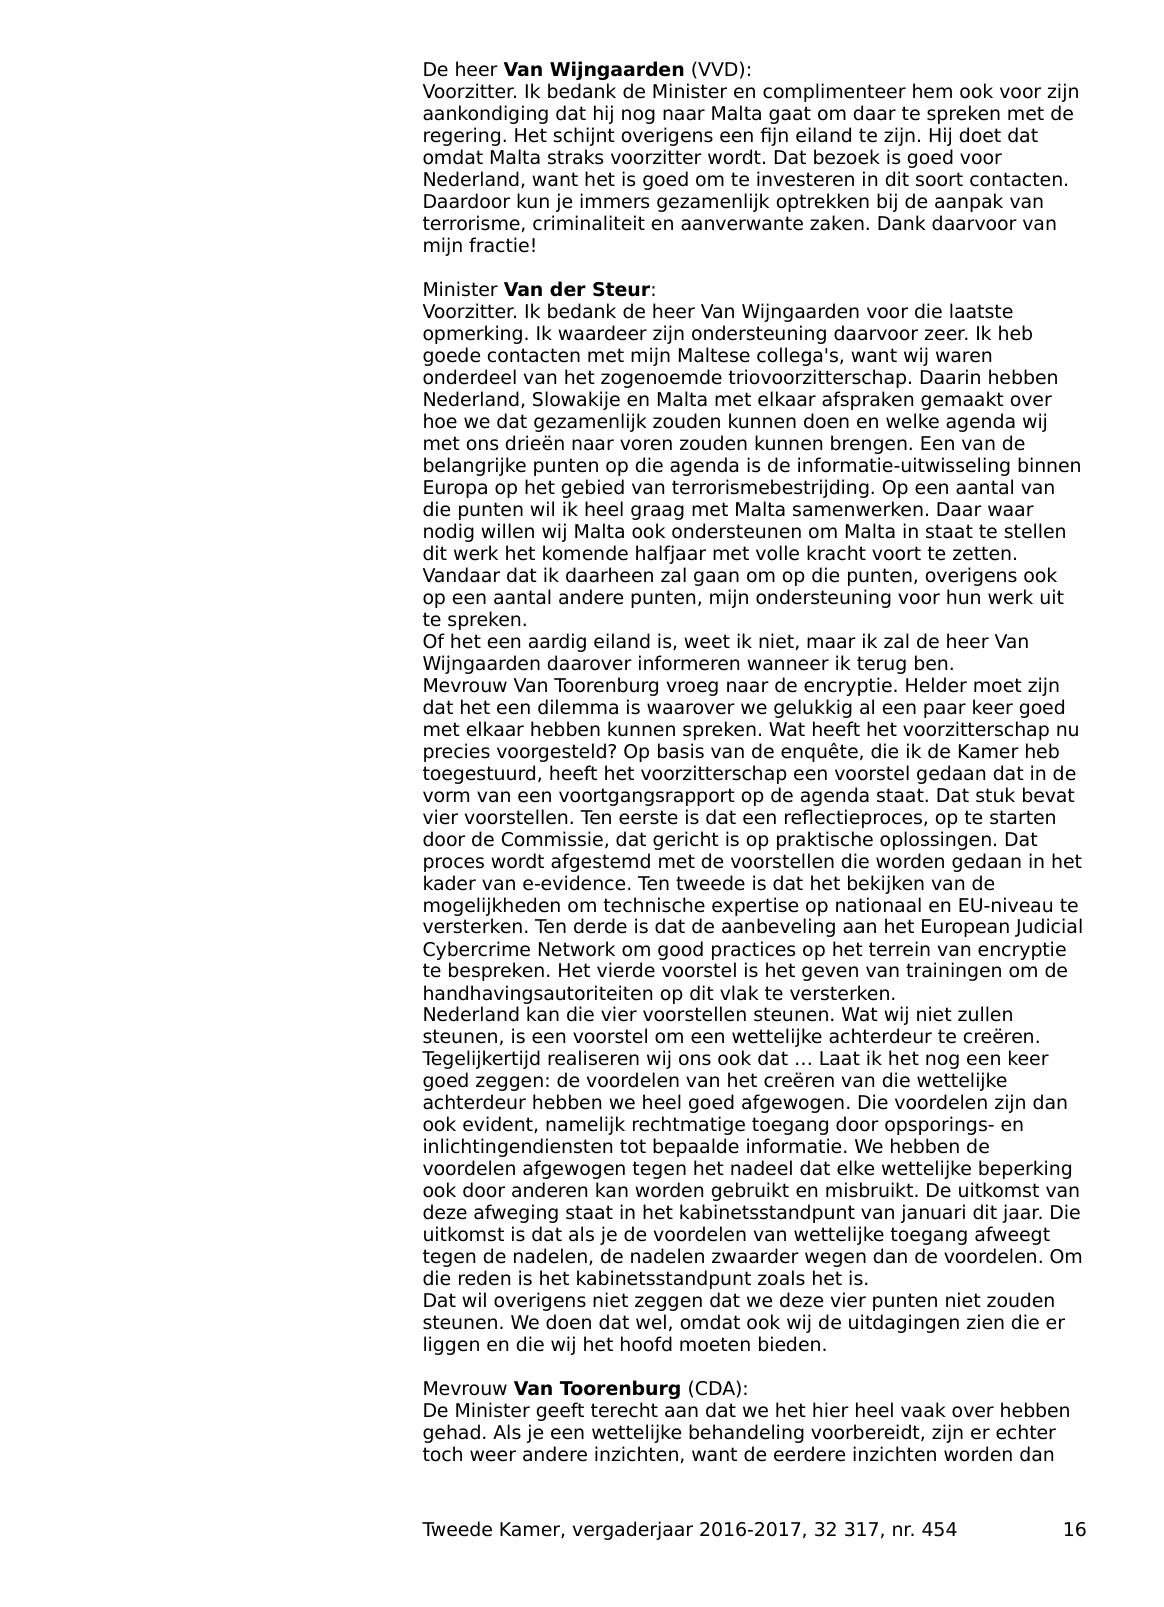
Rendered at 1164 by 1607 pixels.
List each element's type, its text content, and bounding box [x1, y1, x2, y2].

text De heer Van Wijngaarden (VVD): [422, 59, 1087, 81]
text Voorzitter. Ik bedank de heer Van Wijngaarden voor die laatste opmerking. Ik waardeer zijn ondersteuning daarvoor zeer. Ik heb goede contacten met mijn Maltese collega's, want wij waren onderdeel van het zogenoemde triovoorzitterschap. Daarin hebben Nederland, Slowakije en Malta met elkaar afspraken gemaakt over hoe we dat gezamenlijk zouden kunnen doen en welke agenda wij met ons drieën naar voren zouden kunnen brengen. Een van de belangrijke punten op die agenda is de informatie-uitwisseling binnen Europa op het gebied van terrorismebestrijding. Op een aantal van die punten wil ik heel graag met Malta samenwerken. Daar waar nodig willen wij Malta ook ondersteunen om Malta in staat te stellen dit werk het komende halfjaar met volle kracht voort te zetten. Vandaar dat ik daarheen zal gaan om op die punten, overigens ook op een aantal andere punten, mijn ondersteuning voor hun werk uit te spreken. [422, 301, 1087, 631]
text Voorzitter. Ik bedank de Minister en complimenteer hem ook voor zijn aankondiging dat hij nog naar Malta gaat om daar te spreken met de regering. Het schijnt overigens een fijn eiland te zijn. Hij doet dat omdat Malta straks voorzitter wordt. Dat bezoek is goed voor Nederland, want het is goed om te investeren in dit soort contacten. Daardoor kun je immers gezamenlijk optrekken bij de aanpak van terrorisme, criminaliteit en aanverwante zaken. Dank daarvoor van mijn fractie! [422, 81, 1087, 257]
text De Minister geeft terecht aan dat we het hier heel vaak over hebben gehad. Als je een wettelijke behandeling voorbereidt, zijn er echter toch weer andere inzichten, want de eerdere inzichten worden dan [422, 1400, 1087, 1466]
text Of het een aardig eiland is, weet ik niet, maar ik zal de heer Van Wijngaarden daarover informeren wanneer ik terug ben. [422, 631, 1087, 675]
text Mevrouw Van Toorenburg vroeg naar de encryptie. Helder moet zijn dat het een dilemma is waarover we gelukkig al een paar keer goed met elkaar hebben kunnen spreken. Wat heeft het voorzitterschap nu precies voorgesteld? Op basis van de enquête, die ik de Kamer heb toegestuurd, heeft het voorzitterschap een voorstel gedaan dat in de vorm van een voortgangsrapport op de agenda staat. Dat stuk bevat vier voorstellen. Ten eerste is dat een reflectieproces, op te starten door de Commissie, dat gericht is op praktische oplossingen. Dat proces wordt afgestemd met de voorstellen die worden gedaan in het kader van e-evidence. Ten tweede is dat het bekijken van de mogelijkheden om technische expertise op nationaal en EU-niveau te versterken. Ten derde is dat de aanbeveling aan het European Judicial Cybercrime Network om good practices op het terrein van encryptie te bespreken. Het vierde voorstel is het geven van trainingen om de handhavingsautoriteiten op dit vlak te versterken. [422, 675, 1087, 1004]
text Dat wil overigens niet zeggen dat we deze vier punten niet zouden steunen. We doen dat wel, omdat ook wij de uitdagingen zien die er liggen en die wij het hoofd moeten bieden. [422, 1290, 1087, 1356]
text Minister Van der Steur: [422, 279, 1087, 301]
text Mevrouw Van Toorenburg (CDA): [422, 1378, 1087, 1400]
text Nederland kan die vier voorstellen steunen. Wat wij niet zullen steunen, is een voorstel om een wettelijke achterdeur te creëren. Tegelijkertijd realiseren wij ons ook dat … Laat ik het nog een keer goed zeggen: de voordelen van het creëren van die wettelijke achterdeur hebben we heel goed afgewogen. Die voordelen zijn dan ook evident, namelijk rechtmatige toegang door opsporings- en inlichtingendiensten tot bepaalde informatie. We hebben de voordelen afgewogen tegen het nadeel dat elke wettelijke beperking ook door anderen kan worden gebruikt en misbruikt. De uitkomst van deze afweging staat in het kabinetsstandpunt van januari dit jaar. Die uitkomst is dat als je de voordelen van wettelijke toegang afweegt tegen de nadelen, de nadelen zwaarder wegen dan de voordelen. Om die reden is het kabinetsstandpunt zoals het is. [422, 1004, 1087, 1290]
